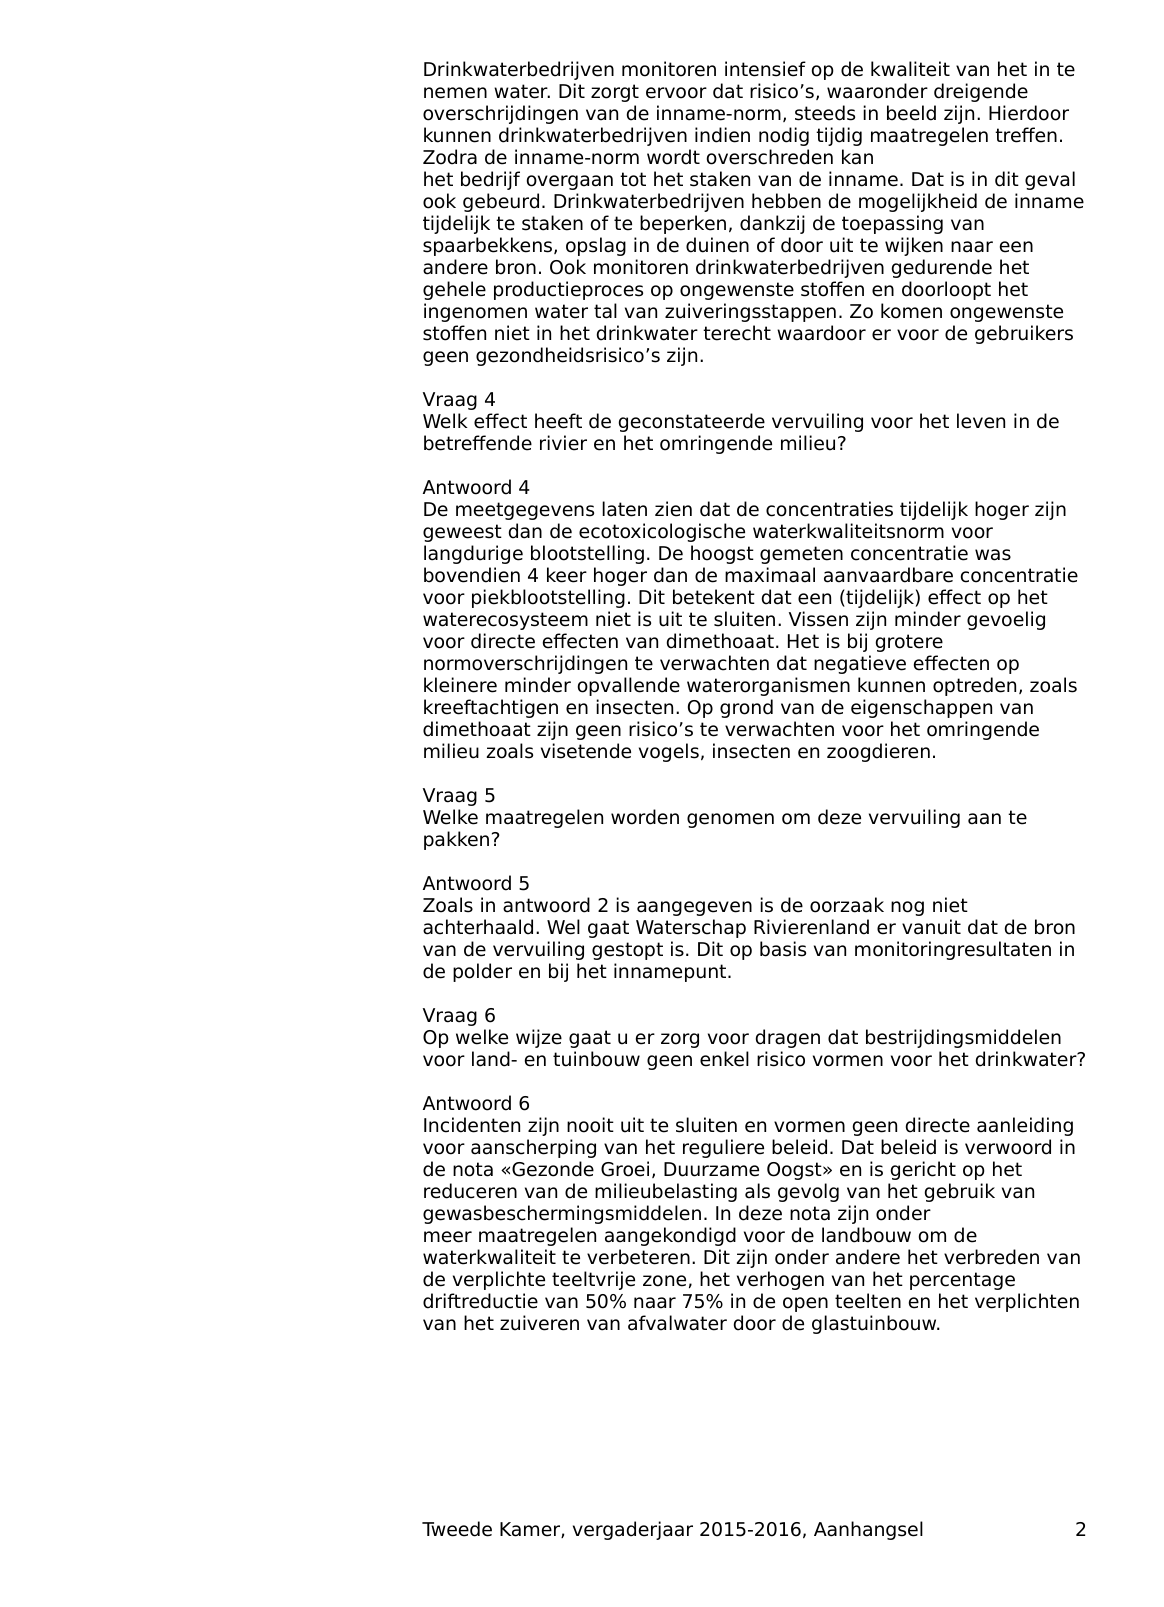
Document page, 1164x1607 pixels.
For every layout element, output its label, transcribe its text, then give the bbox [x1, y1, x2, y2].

text Incidenten zijn nooit uit te sluiten en vormen geen directe aanleiding voor aanscherping van het reguliere beleid. Dat beleid is verwoord in de nota «Gezonde Groei, Duurzame Oogst» en is gericht op het reduceren van de milieubelasting als gevolg van het gebruik van gewasbeschermingsmiddelen. In deze nota zijn onder [422, 1115, 1087, 1225]
text Welk effect heeft de geconstateerde vervuiling voor het leven in de betreffende rivier en het omringende milieu? [422, 411, 1087, 455]
text Drinkwaterbedrijven monitoren intensief op de kwaliteit van het in te nemen water. Dit zorgt ervoor dat risico’s, waaronder dreigende overschrijdingen van de inname-norm, steeds in beeld zijn. Hierdoor kunnen drinkwaterbedrijven indien nodig tijdig maatregelen treffen. Zodra de inname-norm wordt overschreden kan [422, 59, 1087, 169]
text Antwoord 6 [422, 1093, 1087, 1115]
text Antwoord 4 [422, 477, 1087, 499]
text De meetgegevens laten zien dat de concentraties tijdelijk hoger zijn geweest dan de ecotoxicologische waterkwaliteitsnorm voor langdurige blootstelling. De hoogst gemeten concentratie was bovendien 4 keer hoger dan de maximaal aanvaardbare concentratie voor piekblootstelling. Dit betekent dat een (tijdelijk) effect op het waterecosysteem niet is uit te sluiten. Vissen zijn minder gevoelig voor directe effecten van dimethoaat. Het is bij grotere normoverschrijdingen te verwachten dat negatieve effecten op kleinere minder opvallende waterorganismen kunnen optreden, zoals kreeftachtigen en insecten. Op grond van de eigenschappen van dimethoaat zijn geen risico’s te verwachten voor het omringende milieu zoals visetende vogels, insecten en zoogdieren. [422, 499, 1087, 763]
text meer maatregelen aangekondigd voor de landbouw om de waterkwaliteit te verbeteren. Dit zijn onder andere het verbreden van de verplichte teeltvrije zone, het verhogen van het percentage driftreductie van 50% naar 75% in de open teelten en het verplichten van het zuiveren van afvalwater door de glastuinbouw. [422, 1225, 1087, 1335]
text Vraag 5 [422, 785, 1087, 807]
text Antwoord 5 [422, 873, 1087, 895]
text Op welke wijze gaat u er zorg voor dragen dat bestrijdingsmiddelen voor land- en tuinbouw geen enkel risico vormen voor het drinkwater? [422, 1027, 1087, 1071]
text Zoals in antwoord 2 is aangegeven is de oorzaak nog niet achterhaald. Wel gaat Waterschap Rivierenland er vanuit dat de bron van de vervuiling gestopt is. Dit op basis van monitoringresultaten in de polder en bij het innamepunt. [422, 895, 1087, 983]
text Welke maatregelen worden genomen om deze vervuiling aan te pakken? [422, 807, 1087, 851]
text Vraag 6 [422, 1005, 1087, 1027]
text het bedrijf overgaan tot het staken van de inname. Dat is in dit geval ook gebeurd. Drinkwaterbedrijven hebben de mogelijkheid de inname tijdelijk te staken of te beperken, dankzij de toepassing van spaarbekkens, opslag in de duinen of door uit te wijken naar een andere bron. Ook monitoren drinkwaterbedrijven gedurende het gehele productieproces op ongewenste stoffen en doorloopt het ingenomen water tal van zuiveringsstappen. Zo komen ongewenste stoffen niet in het drinkwater terecht waardoor er voor de gebruikers geen gezondheidsrisico’s zijn. [422, 169, 1087, 367]
text Vraag 4 [422, 389, 1087, 411]
